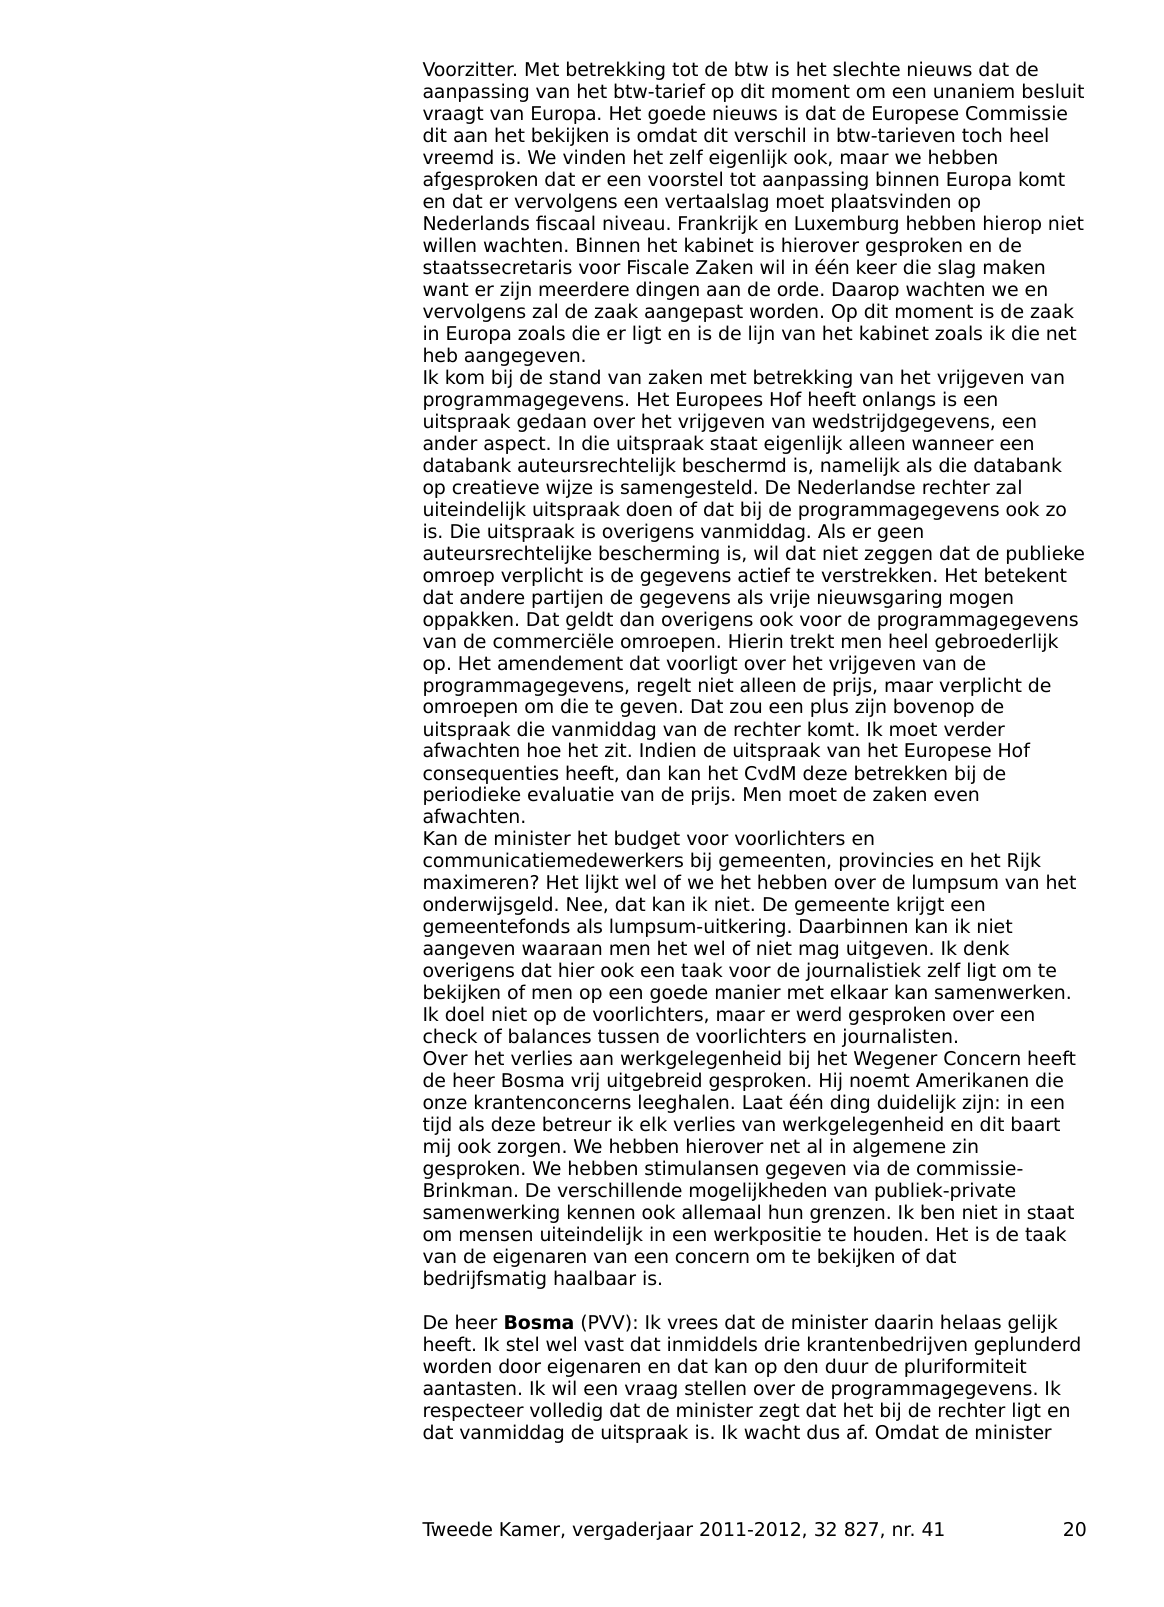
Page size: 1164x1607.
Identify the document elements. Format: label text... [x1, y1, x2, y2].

text Over het verlies aan werkgelegenheid bij het Wegener Concern heeft de heer Bosma vrij uitgebreid gesproken. Hij noemt Amerikanen die onze krantenconcerns leeghalen. Laat één ding duidelijk zijn: in een tijd als deze betreur ik elk verlies van werkgelegenheid en dit baart mij ook zorgen. We hebben hierover net al in algemene zin gesproken. We hebben stimulansen gegeven via de commissie-Brinkman. De verschillende mogelijkheden van publiek-private samenwerking kennen ook allemaal hun grenzen. Ik ben niet in staat om mensen uiteindelijk in een werkpositie te houden. Het is de taak van de eigenaren van een concern om te bekijken of dat bedrijfsmatig haalbaar is. [422, 1048, 1087, 1290]
text Kan de minister het budget voor voorlichters en communicatiemedewerkers bij gemeenten, provincies en het Rijk maximeren? Het lijkt wel of we het hebben over de lumpsum van het onderwijsgeld. Nee, dat kan ik niet. De gemeente krijgt een gemeentefonds als lumpsum-uitkering. Daarbinnen kan ik niet aangeven waaraan men het wel of niet mag uitgeven. Ik denk overigens dat hier ook een taak voor de journalistiek zelf ligt om te bekijken of men op een goede manier met elkaar kan samenwerken. Ik doel niet op de voorlichters, maar er werd gesproken over een check of balances tussen de voorlichters en journalisten. [422, 828, 1087, 1048]
text Voorzitter. Met betrekking tot de btw is het slechte nieuws dat de aanpassing van het btw-tarief op dit moment om een unaniem besluit vraagt van Europa. Het goede nieuws is dat de Europese Commissie dit aan het bekijken is omdat dit verschil in btw-tarieven toch heel vreemd is. We vinden het zelf eigenlijk ook, maar we hebben afgesproken dat er een voorstel tot aanpassing binnen Europa komt en dat er vervolgens een vertaalslag moet plaatsvinden op Nederlands fiscaal niveau. Frankrijk en Luxemburg hebben hierop niet willen wachten. Binnen het kabinet is hierover gesproken en de staatssecretaris voor Fiscale Zaken wil in één keer die slag maken want er zijn meerdere dingen aan de orde. Daarop wachten we en vervolgens zal de zaak aangepast worden. Op dit moment is de zaak in Europa zoals die er ligt en is de lijn van het kabinet zoals ik die net heb aangegeven. [422, 59, 1087, 367]
text De heer Bosma (PVV): Ik vrees dat de minister daarin helaas gelijk heeft. Ik stel wel vast dat inmiddels drie krantenbedrijven geplunderd worden door eigenaren en dat kan op den duur de pluriformiteit aantasten. Ik wil een vraag stellen over de programmagegevens. Ik respecteer volledig dat de minister zegt dat het bij de rechter ligt en dat vanmiddag de uitspraak is. Ik wacht dus af. Omdat de minister [422, 1312, 1087, 1444]
text Ik kom bij de stand van zaken met betrekking van het vrijgeven van programmagegevens. Het Europees Hof heeft onlangs is een uitspraak gedaan over het vrijgeven van wedstrijdgegevens, een ander aspect. In die uitspraak staat eigenlijk alleen wanneer een databank auteursrechtelijk beschermd is, namelijk als die databank op creatieve wijze is samengesteld. De Nederlandse rechter zal uiteindelijk uitspraak doen of dat bij de programmagegevens ook zo is. Die uitspraak is overigens vanmiddag. Als er geen auteursrechtelijke bescherming is, wil dat niet zeggen dat de publieke omroep verplicht is de gegevens actief te verstrekken. Het betekent dat andere partijen de gegevens als vrije nieuwsgaring mogen oppakken. Dat geldt dan overigens ook voor de programmagegevens van de commerciële omroepen. Hierin trekt men heel gebroederlijk op. Het amendement dat voorligt over het vrijgeven van de programmagegevens, regelt niet alleen de prijs, maar verplicht de omroepen om die te geven. Dat zou een plus zijn bovenop de uitspraak die vanmiddag van de rechter komt. Ik moet verder afwachten hoe het zit. Indien de uitspraak van het Europese Hof consequenties heeft, dan kan het CvdM deze betrekken bij de periodieke evaluatie van de prijs. Men moet de zaken even afwachten. [422, 367, 1087, 828]
